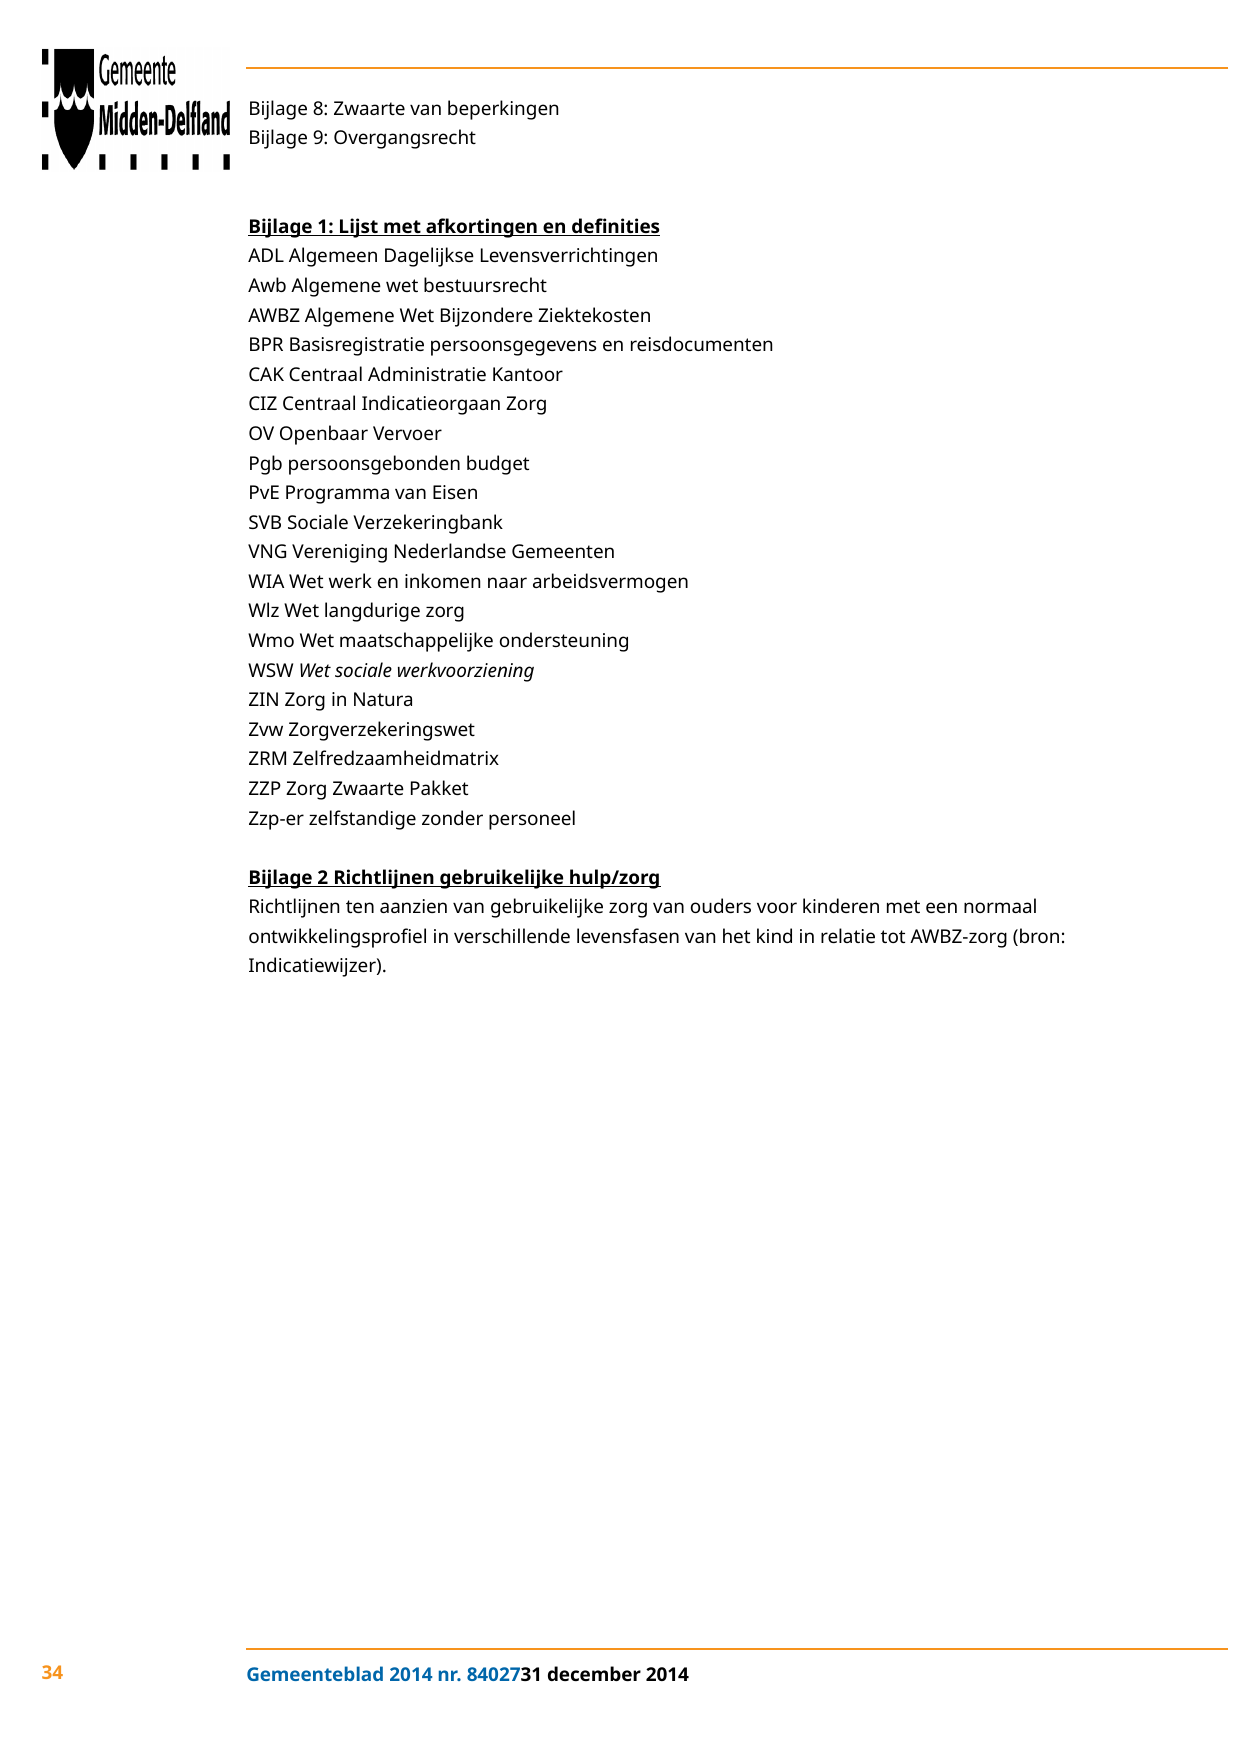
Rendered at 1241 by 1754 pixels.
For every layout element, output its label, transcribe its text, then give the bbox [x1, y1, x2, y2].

text Richtlijnen ten aanzien van gebruikelijke zorg van ouders voor kinderen met een normaal ontwikkelingsprofiel in verschillende levensfasen van het kind in relatie tot AWBZ-zorg (bron: Indicatiewijzer). [248, 893, 1152, 978]
text ZZP Zorg Zwaarte Pakket [248, 775, 1152, 801]
text CAK Centraal Administratie Kantoor [248, 361, 1152, 387]
text Zzp-er zelfstandige zonder personeel [248, 805, 1152, 831]
text PvE Programma van Eisen [248, 479, 1152, 505]
text ADL Algemeen Dagelijkse Levensverrichtingen [248, 243, 1152, 268]
text Awb Algemene wet bestuursrecht [248, 272, 1152, 298]
text OV Openbaar Vervoer [248, 420, 1152, 446]
text Bijlage 8: Zwaarte van beperkingen [248, 95, 1152, 121]
text Pgb persoonsgebonden budget [248, 450, 1152, 476]
text ZRM Zelfredzaamheidmatrix [248, 746, 1152, 771]
text BPR Basisregistratie persoonsgegevens en reisdocumenten [248, 331, 1152, 357]
text Zvw Zorgverzekeringswet [248, 716, 1152, 742]
text Wmo Wet maatschappelijke ondersteuning [248, 627, 1152, 653]
text Bijlage 9: Overgangsrecht [248, 124, 1152, 150]
text ZIN Zorg in Natura [248, 686, 1152, 712]
text Bijlage 2 Richtlijnen gebruikelijke hulp/zorg [248, 864, 1152, 890]
text CIZ Centraal Indicatieorgaan Zorg [248, 391, 1152, 416]
text Wlz Wet langdurige zorg [248, 598, 1152, 623]
picture [41, 47, 231, 172]
text Bijlage 1: Lijst met afkortingen en definities [248, 213, 1152, 239]
text SVB Sociale Verzekeringbank [248, 509, 1152, 535]
text WSW Wet sociale werkvoorziening [248, 657, 1152, 683]
text AWBZ Algemene Wet Bijzondere Ziektekosten [248, 302, 1152, 328]
text VNG Vereniging Nederlandse Gemeenten [248, 538, 1152, 564]
text WIA Wet werk en inkomen naar arbeidsvermogen [248, 568, 1152, 594]
